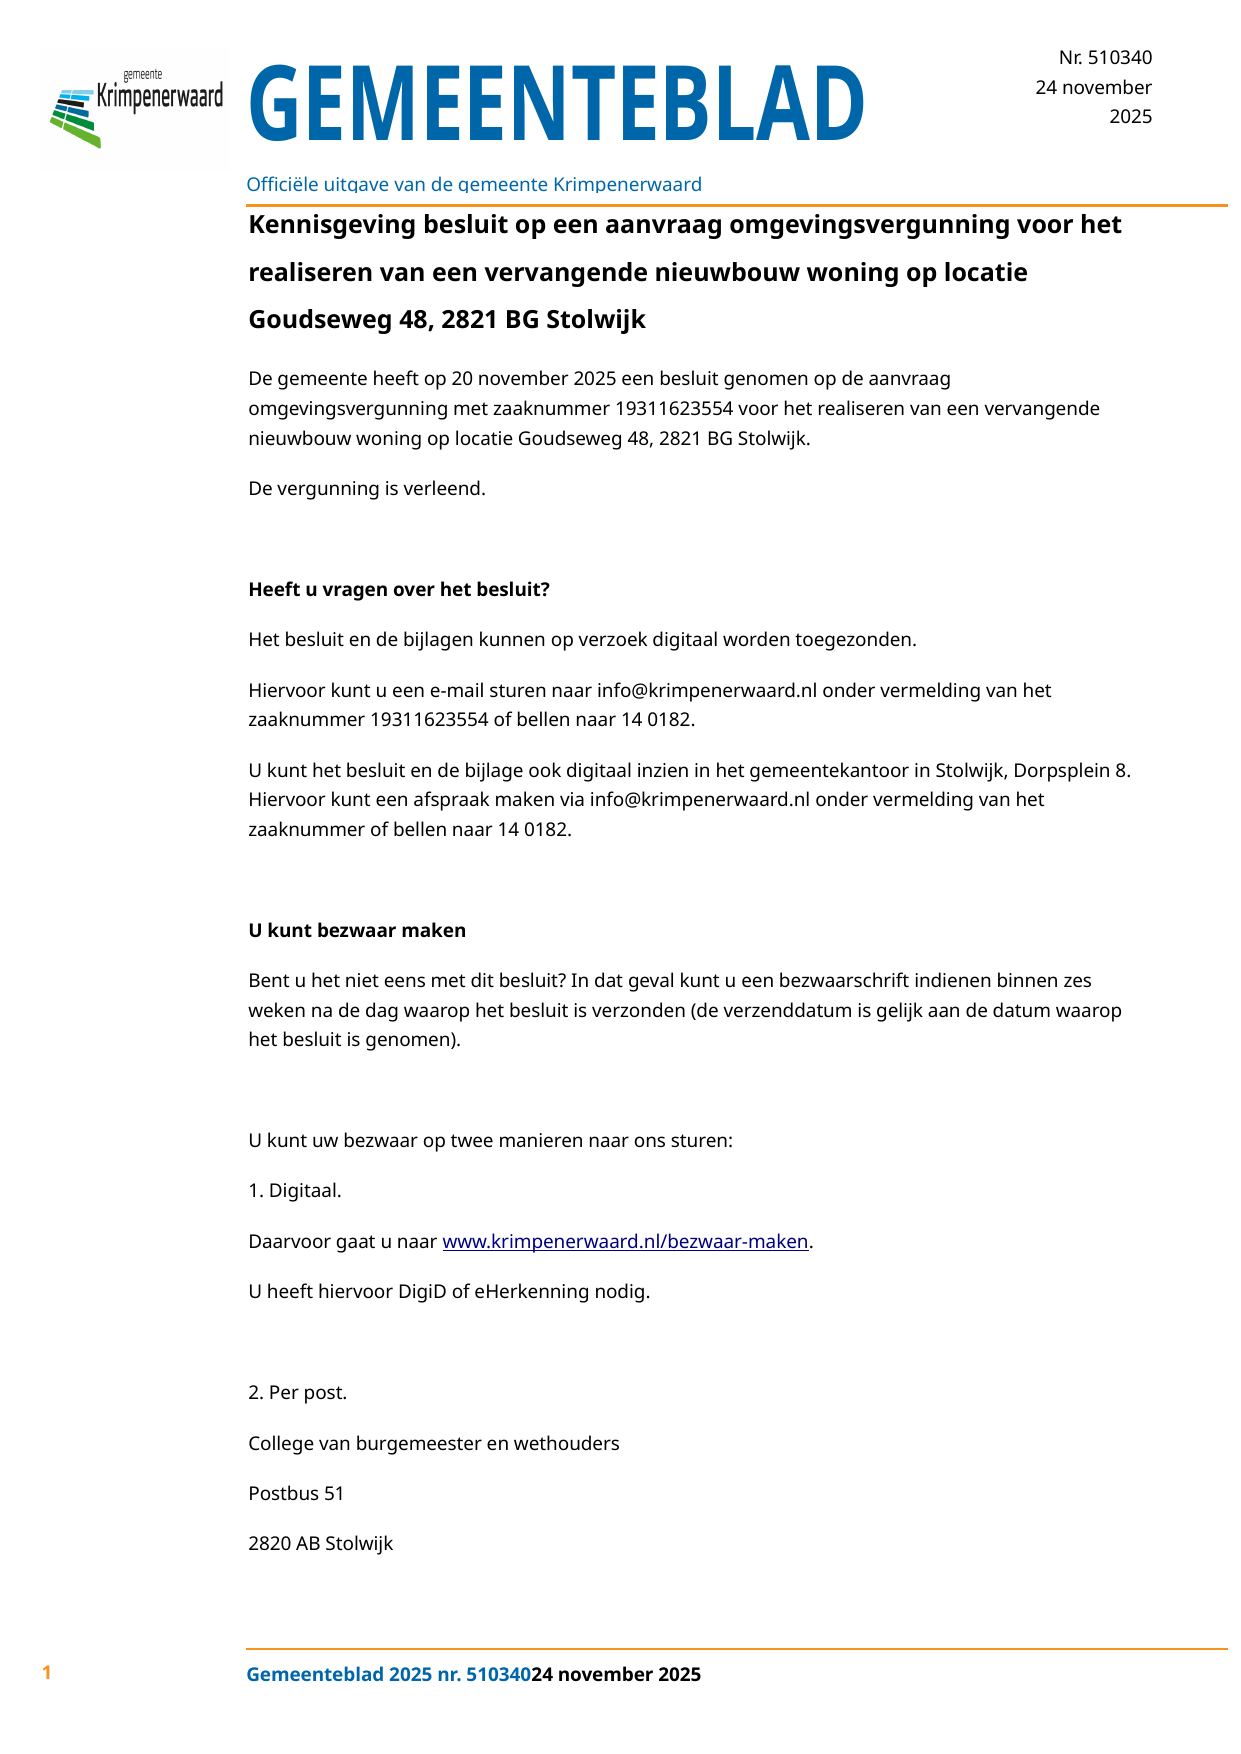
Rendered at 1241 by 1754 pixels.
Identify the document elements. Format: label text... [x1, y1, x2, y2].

text Hiervoor kunt u een e-mail sturen naar info@krimpenerwaard.nl onder vermelding van het zaaknummer 19311623554 of bellen naar 14 0182. [248, 677, 1152, 732]
text U kunt bezwaar maken [248, 917, 1152, 942]
text Postbus 51 [248, 1480, 1152, 1506]
text Daarvoor gaat u naar www.krimpenerwaard.nl/bezwaar-maken. [248, 1228, 1152, 1254]
text 1. Digitaal. [248, 1178, 1152, 1203]
text Heeft u vragen over het besluit? [248, 576, 1152, 602]
text 2. Per post. [248, 1379, 1152, 1405]
text U heeft hiervoor DigiD of eHerkenning nodig. [248, 1278, 1152, 1304]
text De gemeente heeft op 20 november 2025 een besluit genomen op de aanvraag omgevingsvergunning met zaaknummer 19311623554 voor het realiseren van een vervangende nieuwbouw woning op locatie Goudseweg 48, 2821 BG Stolwijk. [248, 366, 1152, 450]
text U kunt het besluit en de bijlage ook digitaal inzien in het gemeentekantoor in Stolwijk, Dorpsplein 8. Hiervoor kunt een afspraak maken via info@krimpenerwaard.nl onder vermelding van het zaaknummer of bellen naar 14 0182. [248, 757, 1152, 842]
text U kunt uw bezwaar op twee manieren naar ons sturen: [248, 1127, 1152, 1153]
text College van burgemeester en wethouders [248, 1430, 1152, 1455]
text 2820 AB Stolwijk [248, 1531, 1152, 1556]
picture [41, 47, 231, 172]
text Bent u het niet eens met dit besluit? In dat geval kunt u een bezwaarschrift indienen binnen zes weken na de dag waarop het besluit is verzonden (de verzenddatum is gelijk aan de datum waarop het besluit is genomen). [248, 967, 1152, 1052]
text Kennisgeving besluit op een aanvraag omgevingsvergunning voor het realiseren van een vervangende nieuwbouw woning op locatie Goudseweg 48, 2821 BG Stolwijk [248, 207, 1152, 336]
text De vergunning is verleend. [248, 475, 1152, 501]
text Het besluit en de bijlagen kunnen op verzoek digitaal worden toegezonden. [248, 626, 1152, 652]
